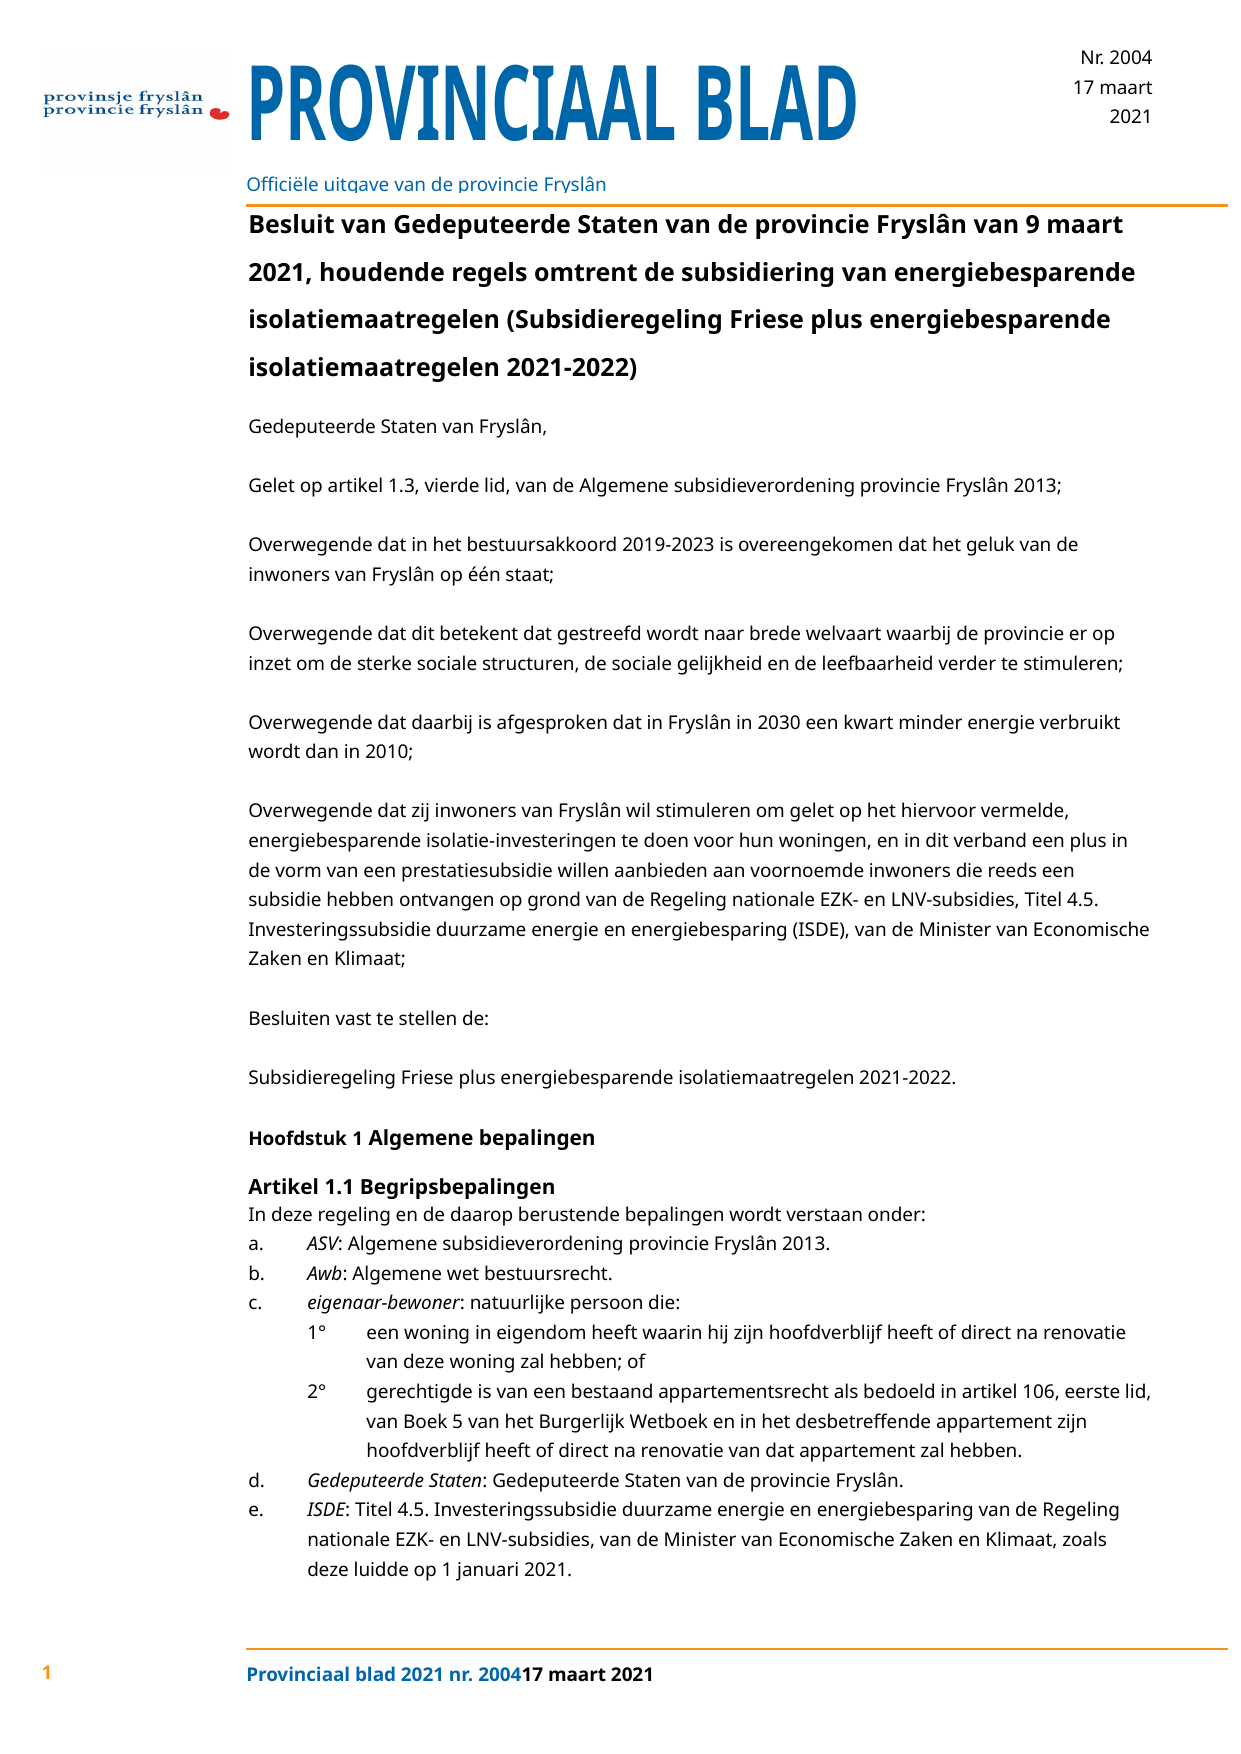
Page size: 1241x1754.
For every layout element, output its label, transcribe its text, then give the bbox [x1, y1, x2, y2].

list gerechtigde is van een bestaand appartementsrecht als bedoeld in artikel 106, eerste lid, van Boek 5 van het Burgerlijk Wetboek en in het desbetreffende appartement zijn hoofdverblijf heeft of direct na renovatie van dat appartement zal hebben. [307, 1378, 1152, 1463]
text Overwegende dat daarbij is afgesproken dat in Fryslân in 2030 een kwart minder energie verbruikt wordt dan in 2010; [248, 709, 1152, 764]
text Hoofdstuk 1 Algemene bepalingen [248, 1123, 1152, 1152]
text Subsidieregeling Friese plus energiebesparende isolatiemaatregelen 2021-2022. [248, 1064, 1152, 1090]
text Overwegende dat dit betekent dat gestreefd wordt naar brede welvaart waarbij de provincie er op inzet om de sterke sociale structuren, de sociale gelijkheid en de leefbaarheid verder te stimuleren; [248, 620, 1152, 676]
text In deze regeling en de daarop berustende bepalingen wordt verstaan onder: [248, 1201, 1152, 1227]
list Awb: Algemene wet bestuursrecht. [248, 1260, 1152, 1286]
picture [41, 47, 231, 172]
text Gedeputeerde Staten van Fryslân, [248, 413, 1152, 439]
text Overwegende dat in het bestuursakkoord 2019-2023 is overeengekomen dat het geluk van de inwoners van Fryslân op één staat; [248, 531, 1152, 587]
text Besluit van Gedeputeerde Staten van de provincie Fryslân van 9 maart 2021, houdende regels omtrent de subsidiering van energiebesparende isolatiemaatregelen (Subsidieregeling Friese plus energiebesparende isolatiemaatregelen 2021-2022) [248, 207, 1152, 384]
text Overwegende dat zij inwoners van Fryslân wil stimuleren om gelet op het hiervoor vermelde, energiebesparende isolatie-investeringen te doen voor hun woningen, en in dit verband een plus in de vorm van een prestatiesubsidie willen aanbieden aan voornoemde inwoners die reeds een subsidie hebben ontvangen op grond van de Regeling nationale EZK- en LNV-subsidies, Titel 4.5. Investeringssubsidie duurzame energie en energiebesparing (ISDE), van de Minister van Economische Zaken en Klimaat; [248, 798, 1152, 971]
text Artikel 1.1 Begripsbepalingen [248, 1172, 1152, 1201]
list ASV: Algemene subsidieverordening provincie Fryslân 2013. [248, 1230, 1152, 1256]
list ISDE: Titel 4.5. Investeringssubsidie duurzame energie en energiebesparing van de Regeling nationale EZK- en LNV-subsidies, van de Minister van Economische Zaken en Klimaat, zoals deze luidde op 1 januari 2021. [248, 1497, 1152, 1582]
list Gedeputeerde Staten: Gedeputeerde Staten van de provincie Fryslân. [248, 1467, 1152, 1493]
text Besluiten vast te stellen de: [248, 1005, 1152, 1031]
list een woning in eigendom heeft waarin hij zijn hoofdverblijf heeft of direct na renovatie van deze woning zal hebben; of [307, 1319, 1152, 1374]
list eigenaar-bewoner: natuurlijke persoon die: [248, 1289, 1152, 1315]
text Gelet op artikel 1.3, vierde lid, van de Algemene subsidieverordening provincie Fryslân 2013; [248, 472, 1152, 498]
